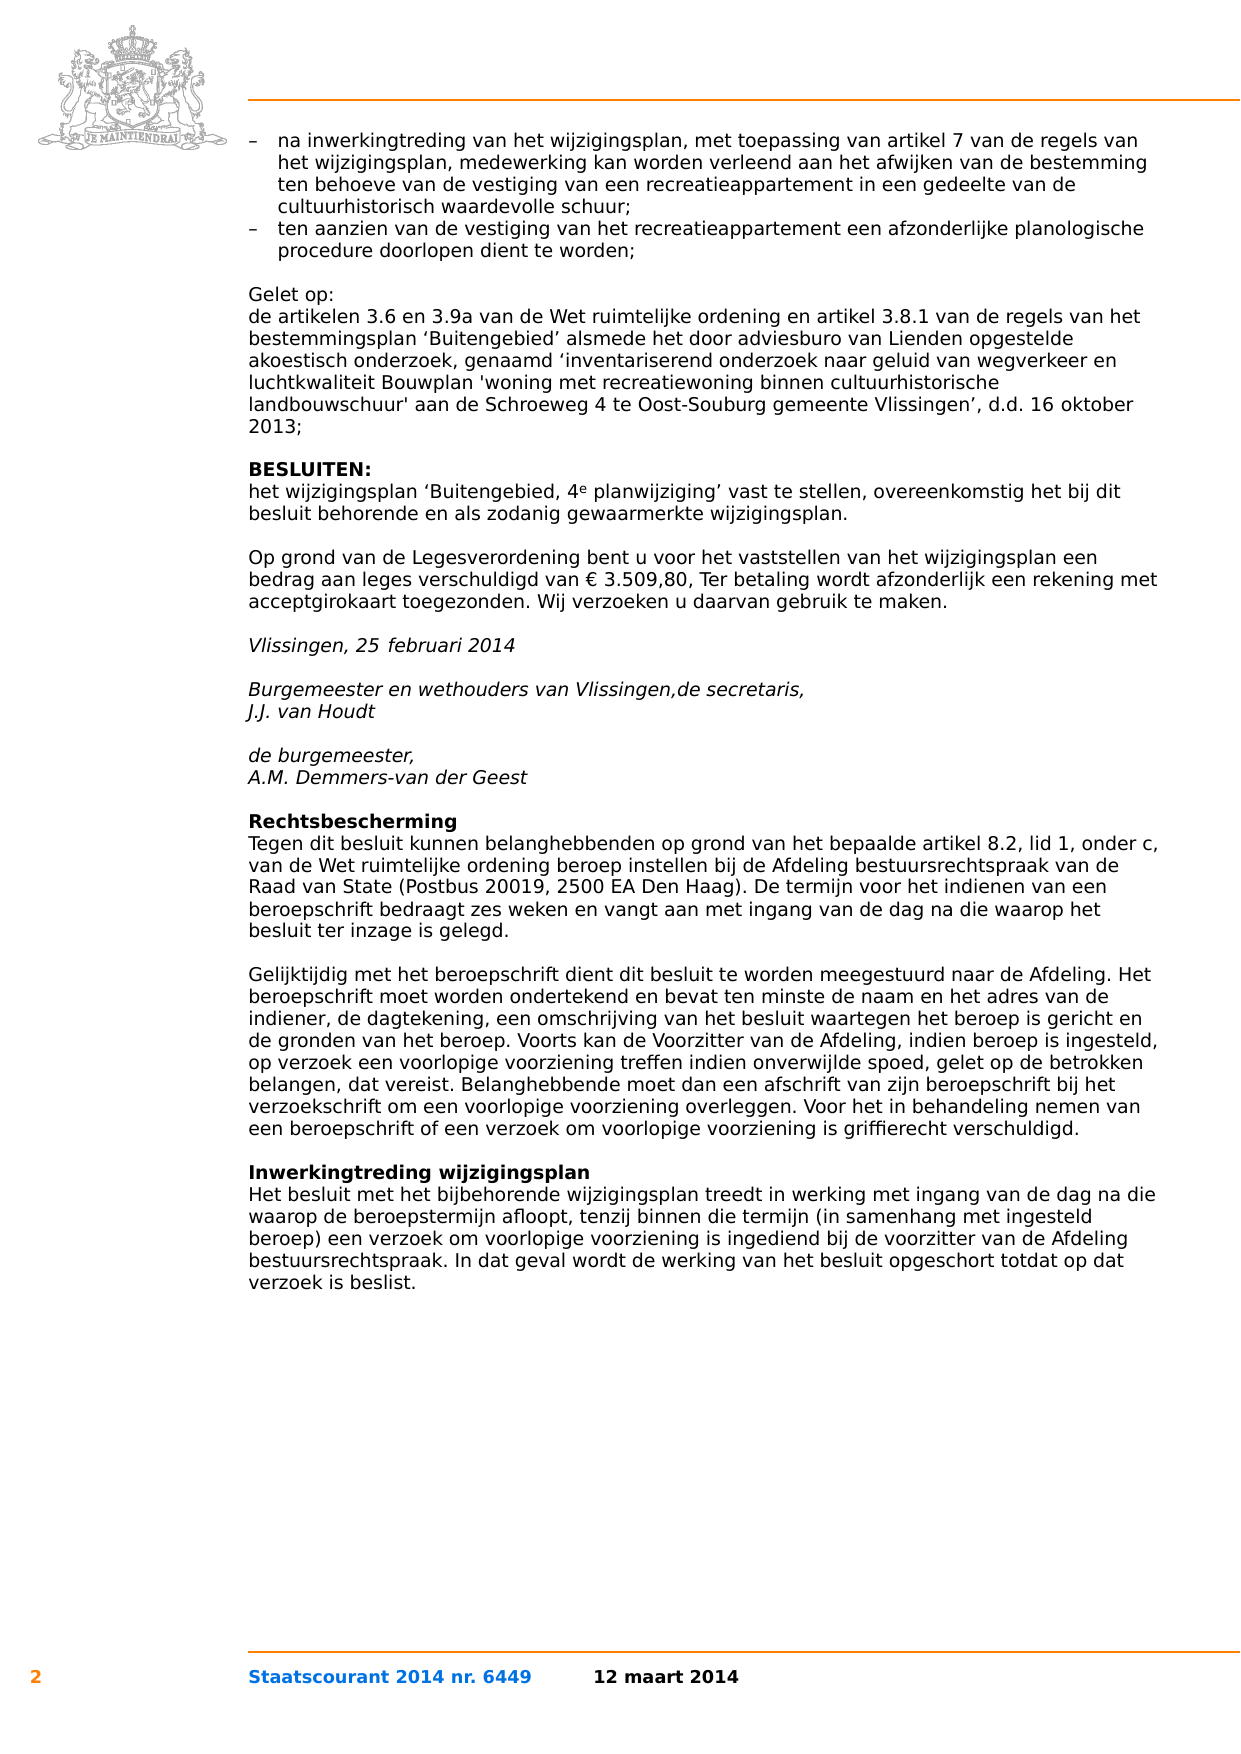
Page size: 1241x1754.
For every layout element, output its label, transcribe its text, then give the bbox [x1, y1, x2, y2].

picture [38, 25, 227, 150]
text Burgemeester en wethouders van Vlissingen,de secretaris, J.J. van Houdt [248, 679, 1163, 723]
text Inwerkingtreding wijzigingsplan [248, 1162, 1163, 1184]
text – na inwerkingtreding van het wijzigingsplan, met toepassing van artikel 7 van de regels van het wijzigingsplan, medewerking kan worden verleend aan het afwijken van de bestemming ten behoeve van de vestiging van een recreatieappartement in een gedeelte van de cultuurhistorisch waardevolle schuur; [248, 130, 1163, 218]
text Tegen dit besluit kunnen belanghebbenden op grond van het bepaalde artikel 8.2, lid 1, onder c, van de Wet ruimtelijke ordening beroep instellen bij de Afdeling bestuursrechtspraak van de Raad van State (Postbus 20019, 2500 EA Den Haag). De termijn voor het indienen van een beroepschrift bedraagt zes weken en vangt aan met ingang van de dag na die waarop het besluit ter inzage is gelegd. [248, 832, 1163, 942]
text de burgemeester, A.M. Demmers-van der Geest [248, 745, 1163, 789]
text de artikelen 3.6 en 3.9a van de Wet ruimtelijke ordening en artikel 3.8.1 van de regels van het bestemmingsplan ‘Buitengebied’ alsmede het door adviesburo van Lienden opgestelde akoestisch onderzoek, genaamd ‘inventariserend onderzoek naar geluid van wegverkeer en luchtkwaliteit Bouwplan 'woning met recreatiewoning binnen cultuurhistorische landbouwschuur' aan de Schroeweg 4 te Oost-Souburg gemeente Vlissingen’, d.d. 16 oktober 2013; [248, 306, 1163, 437]
text Gelijktijdig met het beroepschrift dient dit besluit te worden meegestuurd naar de Afdeling. Het beroepschrift moet worden ondertekend en bevat ten minste de naam en het adres van de indiener, de dagtekening, een omschrijving van het besluit waartegen het beroep is gericht en de gronden van het beroep. Voorts kan de Voorzitter van de Afdeling, indien beroep is ingesteld, op verzoek een voorlopige voorziening treffen indien onverwijlde spoed, gelet op de betrokken belangen, dat vereist. Belanghebbende moet dan een afschrift van zijn beroepschrift bij het verzoekschrift om een voorlopige voorziening overleggen. Voor het in behandeling nemen van een beroepschrift of een verzoek om voorlopige voorziening is griffierecht verschuldigd. [248, 964, 1163, 1140]
text het wijzigingsplan ‘Buitengebied, 4e planwijziging’ vast te stellen, overeenkomstig het bij dit besluit behorende en als zodanig gewaarmerkte wijzigingsplan. [248, 481, 1163, 525]
text Gelet op: [248, 284, 1163, 306]
text Rechtsbescherming [248, 811, 1163, 832]
text BESLUITEN: [248, 459, 1163, 481]
text Vlissingen, 25 februari 2014 [248, 635, 1163, 657]
text – ten aanzien van de vestiging van het recreatieappartement een afzonderlijke planologische procedure doorlopen dient te worden; [248, 218, 1163, 262]
text Het besluit met het bijbehorende wijzigingsplan treedt in werking met ingang van de dag na die waarop de beroepstermijn afloopt, tenzij binnen die termijn (in samenhang met ingesteld beroep) een verzoek om voorlopige voorziening is ingediend bij de voorzitter van de Afdeling bestuursrechtspraak. In dat geval wordt de werking van het besluit opgeschort totdat op dat verzoek is beslist. [248, 1184, 1163, 1294]
text Op grond van de Legesverordening bent u voor het vaststellen van het wijzigingsplan een bedrag aan leges verschuldigd van € 3.509,80, Ter betaling wordt afzonderlijk een rekening met acceptgirokaart toegezonden. Wij verzoeken u daarvan gebruik te maken. [248, 547, 1163, 613]
